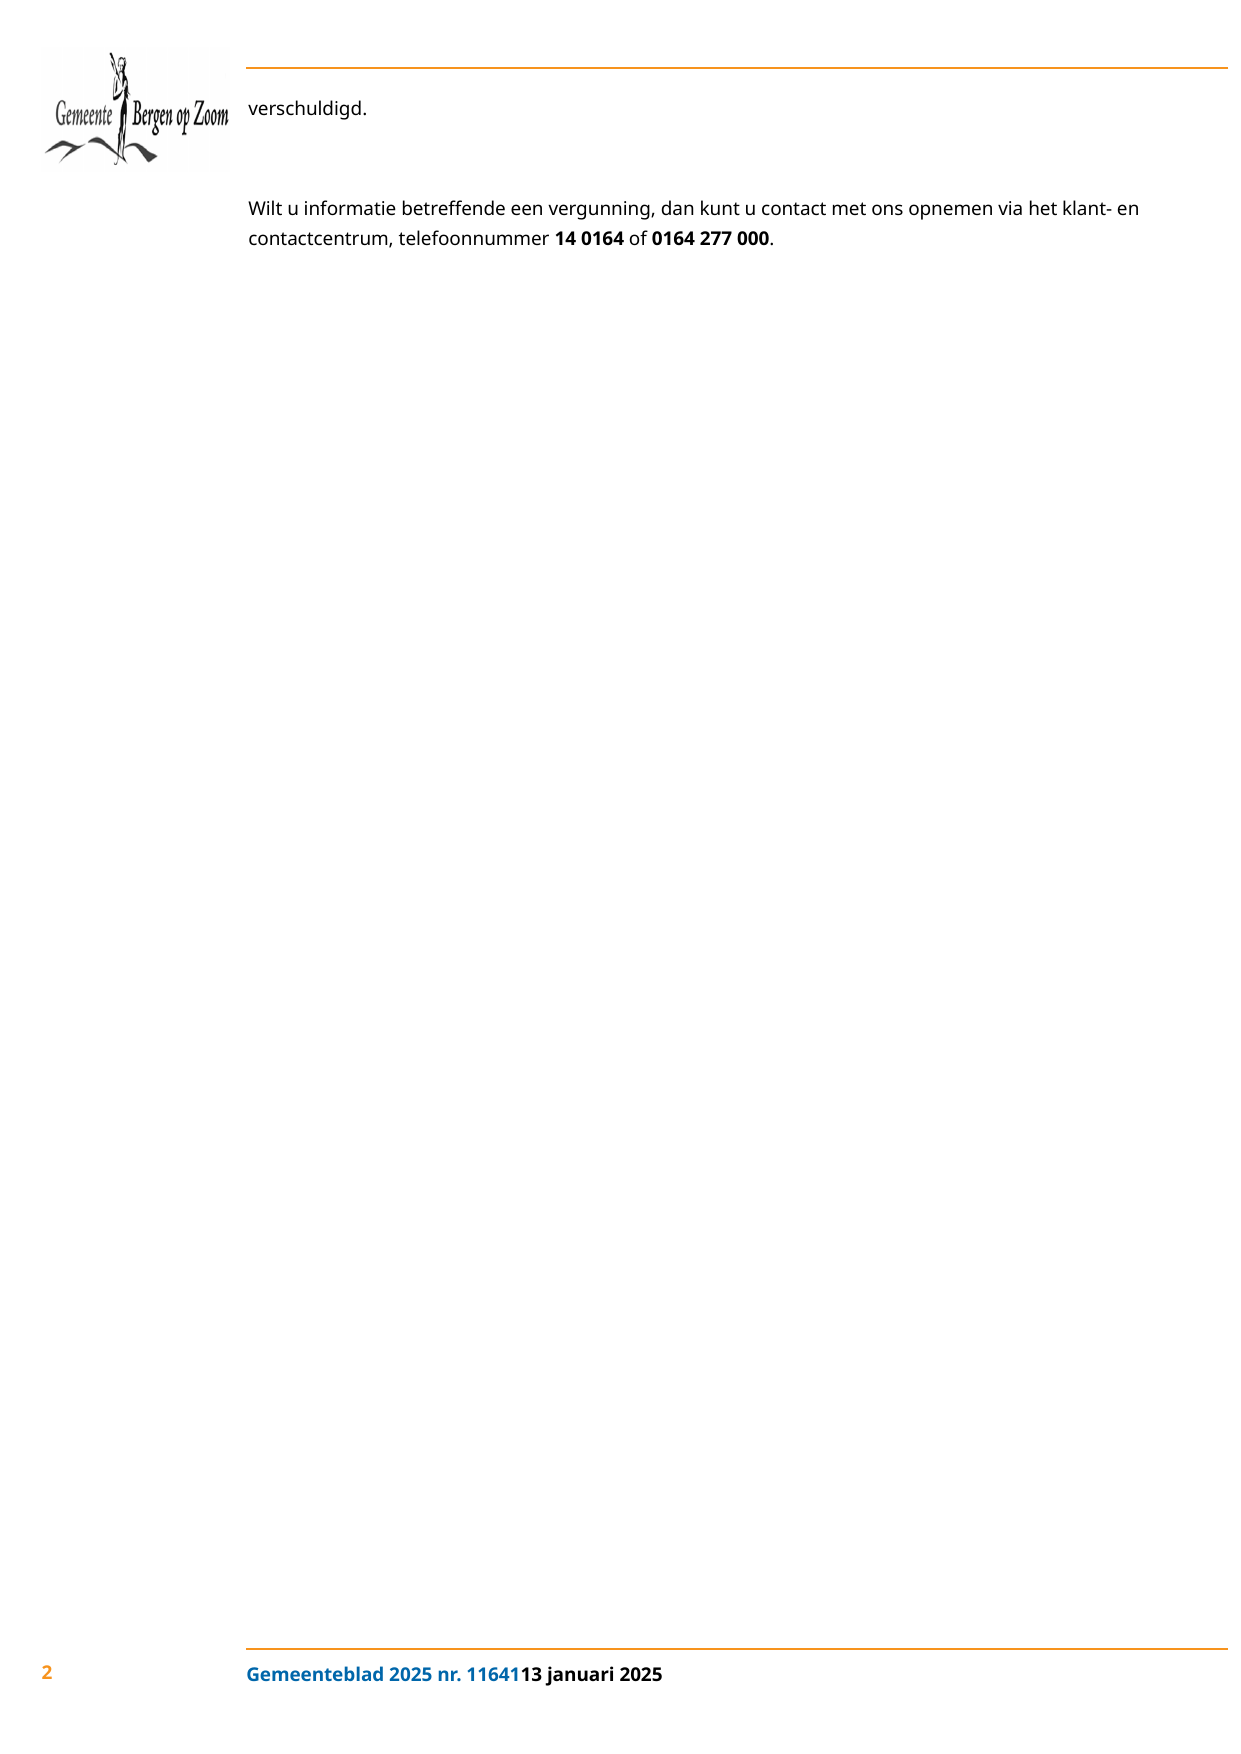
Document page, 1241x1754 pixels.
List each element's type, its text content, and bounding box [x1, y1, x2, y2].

picture [41, 47, 231, 172]
text Wilt u informatie betreffende een vergunning, dan kunt u contact met ons opnemen via het klant- en contactcentrum, telefoonnummer 14 0164 of 0164 277 000. [248, 196, 1152, 251]
text verschuldigd. [248, 95, 1152, 121]
